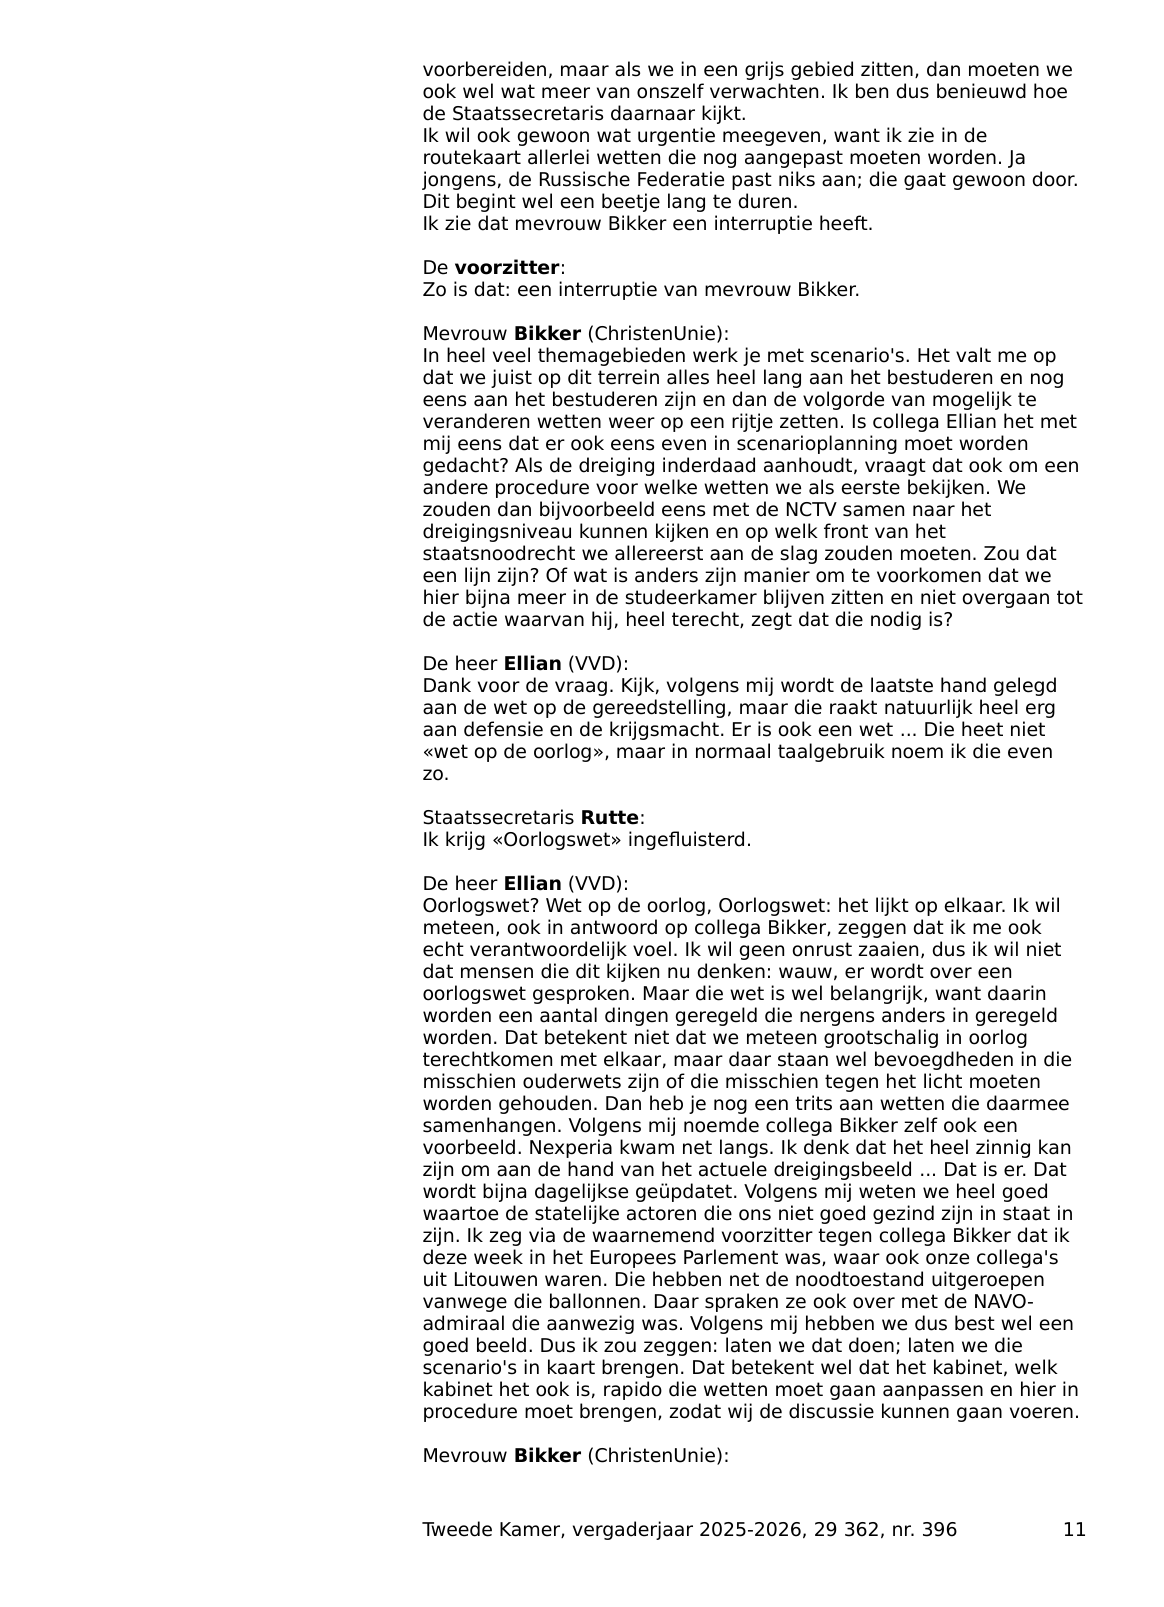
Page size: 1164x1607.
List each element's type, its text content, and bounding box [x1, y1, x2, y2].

text Mevrouw Bikker (ChristenUnie): [422, 1445, 1087, 1467]
text Zo is dat: een interruptie van mevrouw Bikker. [422, 279, 1087, 301]
text Ik krijg «Oorlogswet» ingefluisterd. [422, 829, 1087, 851]
text Staatssecretaris Rutte: [422, 807, 1087, 829]
text Ik zie dat mevrouw Bikker een interruptie heeft. [422, 213, 1087, 235]
text De voorzitter: [422, 257, 1087, 279]
text De heer Ellian (VVD): [422, 873, 1087, 895]
text Ik wil ook gewoon wat urgentie meegeven, want ik zie in de routekaart allerlei wetten die nog aangepast moeten worden. Ja jongens, de Russische Federatie past niks aan; die gaat gewoon door. Dit begint wel een beetje lang te duren. [422, 125, 1087, 213]
text voorbereiden, maar als we in een grijs gebied zitten, dan moeten we ook wel wat meer van onszelf verwachten. Ik ben dus benieuwd hoe de Staatssecretaris daarnaar kijkt. [422, 59, 1087, 125]
text In heel veel themagebieden werk je met scenario's. Het valt me op dat we juist op dit terrein alles heel lang aan het bestuderen en nog eens aan het bestuderen zijn en dan de volgorde van mogelijk te veranderen wetten weer op een rijtje zetten. Is collega Ellian het met mij eens dat er ook eens even in scenarioplanning moet worden gedacht? Als de dreiging inderdaad aanhoudt, vraagt dat ook om een andere procedure voor welke wetten we als eerste bekijken. We zouden dan bijvoorbeeld eens met de NCTV samen naar het dreigingsniveau kunnen kijken en op welk front van het staatsnoodrecht we allereerst aan de slag zouden moeten. Zou dat een lijn zijn? Of wat is anders zijn manier om te voorkomen dat we hier bijna meer in de studeerkamer blijven zitten en niet overgaan tot de actie waarvan hij, heel terecht, zegt dat die nodig is? [422, 345, 1087, 631]
text De heer Ellian (VVD): [422, 653, 1087, 675]
text Oorlogswet? Wet op de oorlog, Oorlogswet: het lijkt op elkaar. Ik wil meteen, ook in antwoord op collega Bikker, zeggen dat ik me ook echt verantwoordelijk voel. Ik wil geen onrust zaaien, dus ik wil niet dat mensen die dit kijken nu denken: wauw, er wordt over een oorlogswet gesproken. Maar die wet is wel belangrijk, want daarin worden een aantal dingen geregeld die nergens anders in geregeld worden. Dat betekent niet dat we meteen grootschalig in oorlog terechtkomen met elkaar, maar daar staan wel bevoegdheden in die misschien ouderwets zijn of die misschien tegen het licht moeten worden gehouden. Dan heb je nog een trits aan wetten die daarmee samenhangen. Volgens mij noemde collega Bikker zelf ook een voorbeeld. Nexperia kwam net langs. Ik denk dat het heel zinnig kan zijn om aan de hand van het actuele dreigingsbeeld ... Dat is er. Dat wordt bijna dagelijkse geüpdatet. Volgens mij weten we heel goed waartoe de statelijke actoren die ons niet goed gezind zijn in staat in zijn. Ik zeg via de waarnemend voorzitter tegen collega Bikker dat ik deze week in het Europees Parlement was, waar ook onze collega's uit Litouwen waren. Die hebben net de noodtoestand uitgeroepen vanwege die ballonnen. Daar spraken ze ook over met de NAVO-admiraal die aanwezig was. Volgens mij hebben we dus best wel een goed beeld. Dus ik zou zeggen: laten we dat doen; laten we die scenario's in kaart brengen. Dat betekent wel dat het kabinet, welk kabinet het ook is, rapido die wetten moet gaan aanpassen en hier in procedure moet brengen, zodat wij de discussie kunnen gaan voeren. [422, 895, 1087, 1423]
text Mevrouw Bikker (ChristenUnie): [422, 323, 1087, 345]
text Dank voor de vraag. Kijk, volgens mij wordt de laatste hand gelegd aan de wet op de gereedstelling, maar die raakt natuurlijk heel erg aan defensie en de krijgsmacht. Er is ook een wet ... Die heet niet «wet op de oorlog», maar in normaal taalgebruik noem ik die even zo. [422, 675, 1087, 785]
